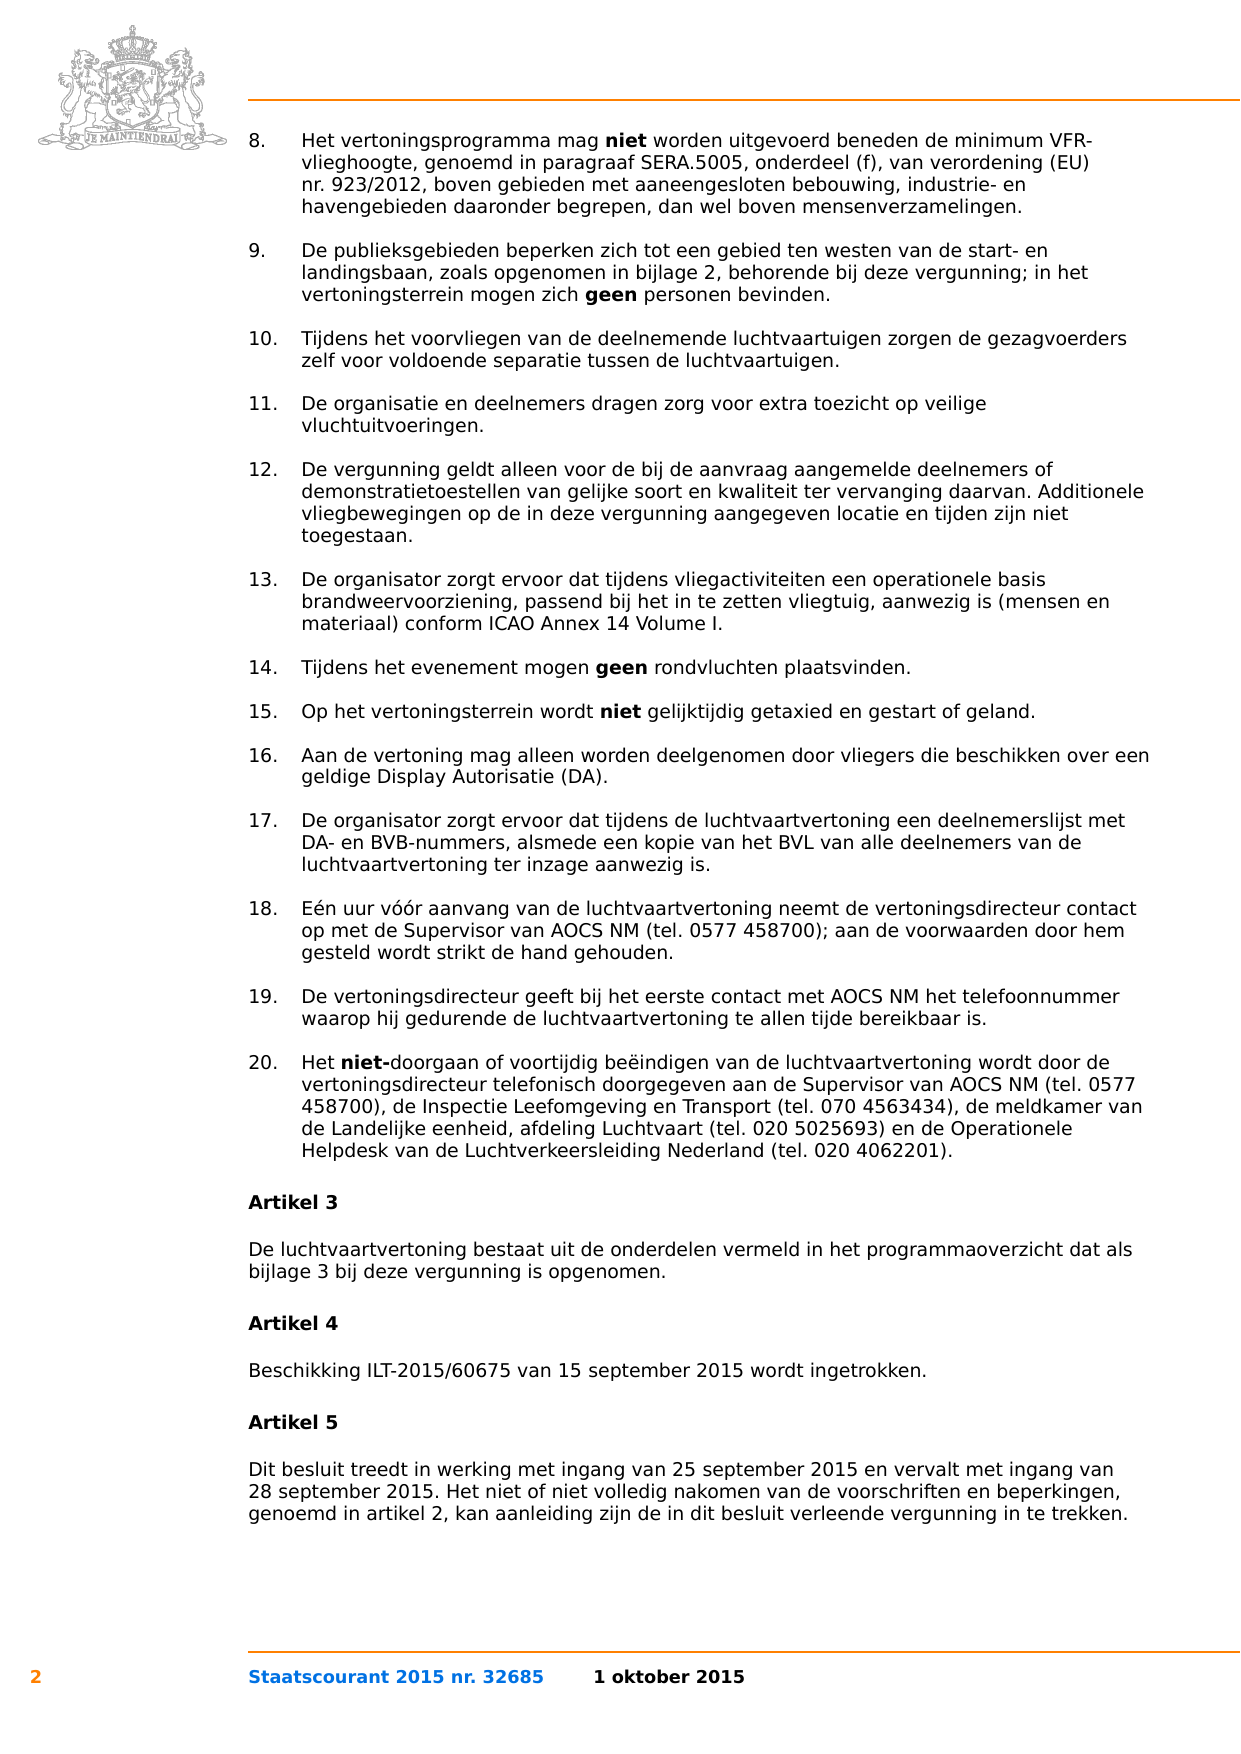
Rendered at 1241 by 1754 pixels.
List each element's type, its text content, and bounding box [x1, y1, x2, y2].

text 20. Het niet-doorgaan of voortijdig beëindigen van de luchtvaartvertoning wordt door de vertoningsdirecteur telefonisch doorgegeven aan de Supervisor van AOCS NM (tel. 0577 458700), de Inspectie Leefomgeving en Transport (tel. 070 4563434), de meldkamer van de Landelijke eenheid, afdeling Luchtvaart (tel. 020 5025693) en de Operationele Helpdesk van de Luchtverkeersleiding Nederland (tel. 020 4062201). [248, 1052, 1163, 1162]
text 17. De organisator zorgt ervoor dat tijdens de luchtvaartvertoning een deelnemerslijst met DA- en BVB-nummers, alsmede een kopie van het BVL van alle deelnemers van de luchtvaartvertoning ter inzage aanwezig is. [248, 810, 1163, 876]
text 14. Tijdens het evenement mogen geen rondvluchten plaatsvinden. [248, 657, 1163, 679]
subtitle Artikel 5 [248, 1412, 1163, 1433]
text 9. De publieksgebieden beperken zich tot een gebied ten westen van de start- en landingsbaan, zoals opgenomen in bijlage 2, behorende bij deze vergunning; in het vertoningsterrein mogen zich geen personen bevinden. [248, 240, 1163, 306]
text De luchtvaartvertoning bestaat uit de onderdelen vermeld in het programmaoverzicht dat als bijlage 3 bij deze vergunning is opgenomen. [248, 1239, 1163, 1283]
text Dit besluit treedt in werking met ingang van 25 september 2015 en vervalt met ingang van 28 september 2015. Het niet of niet volledig nakomen van de voorschriften en beperkingen, genoemd in artikel 2, kan aanleiding zijn de in dit besluit verleende vergunning in te trekken. [248, 1458, 1163, 1524]
subtitle Artikel 4 [248, 1313, 1163, 1334]
text 8. Het vertoningsprogramma mag niet worden uitgevoerd beneden de minimum VFR-vlieghoogte, genoemd in paragraaf SERA.5005, onderdeel (f), van verordening (EU) nr. 923/2012, boven gebieden met aaneengesloten bebouwing, industrie- en havengebieden daaronder begrepen, dan wel boven mensenverzamelingen. [248, 130, 1163, 218]
text 10. Tijdens het voorvliegen van de deelnemende luchtvaartuigen zorgen de gezagvoerders zelf voor voldoende separatie tussen de luchtvaartuigen. [248, 327, 1163, 371]
picture [38, 25, 227, 150]
text 15. Op het vertoningsterrein wordt niet gelijktijdig getaxied en gestart of geland. [248, 701, 1163, 723]
text 18. Eén uur vóór aanvang van de luchtvaartvertoning neemt de vertoningsdirecteur contact op met de Supervisor van AOCS NM (tel. 0577 458700); aan de voorwaarden door hem gesteld wordt strikt de hand gehouden. [248, 898, 1163, 964]
text 11. De organisatie en deelnemers dragen zorg voor extra toezicht op veilige vluchtuitvoeringen. [248, 393, 1163, 437]
text 12. De vergunning geldt alleen voor de bij de aanvraag aangemelde deelnemers of demonstratietoestellen van gelijke soort en kwaliteit ter vervanging daarvan. Additionele vliegbewegingen op de in deze vergunning aangegeven locatie en tijden zijn niet toegestaan. [248, 459, 1163, 547]
text 13. De organisator zorgt ervoor dat tijdens vliegactiviteiten een operationele basis brandweervoorziening, passend bij het in te zetten vliegtuig, aanwezig is (mensen en materiaal) conform ICAO Annex 14 Volume I. [248, 569, 1163, 635]
text 19. De vertoningsdirecteur geeft bij het eerste contact met AOCS NM het telefoonnummer waarop hij gedurende de luchtvaartvertoning te allen tijde bereikbaar is. [248, 986, 1163, 1030]
text Beschikking ILT-2015/60675 van 15 september 2015 wordt ingetrokken. [248, 1359, 1163, 1382]
subtitle Artikel 3 [248, 1192, 1163, 1214]
text 16. Aan de vertoning mag alleen worden deelgenomen door vliegers die beschikken over een geldige Display Autorisatie (DA). [248, 744, 1163, 788]
